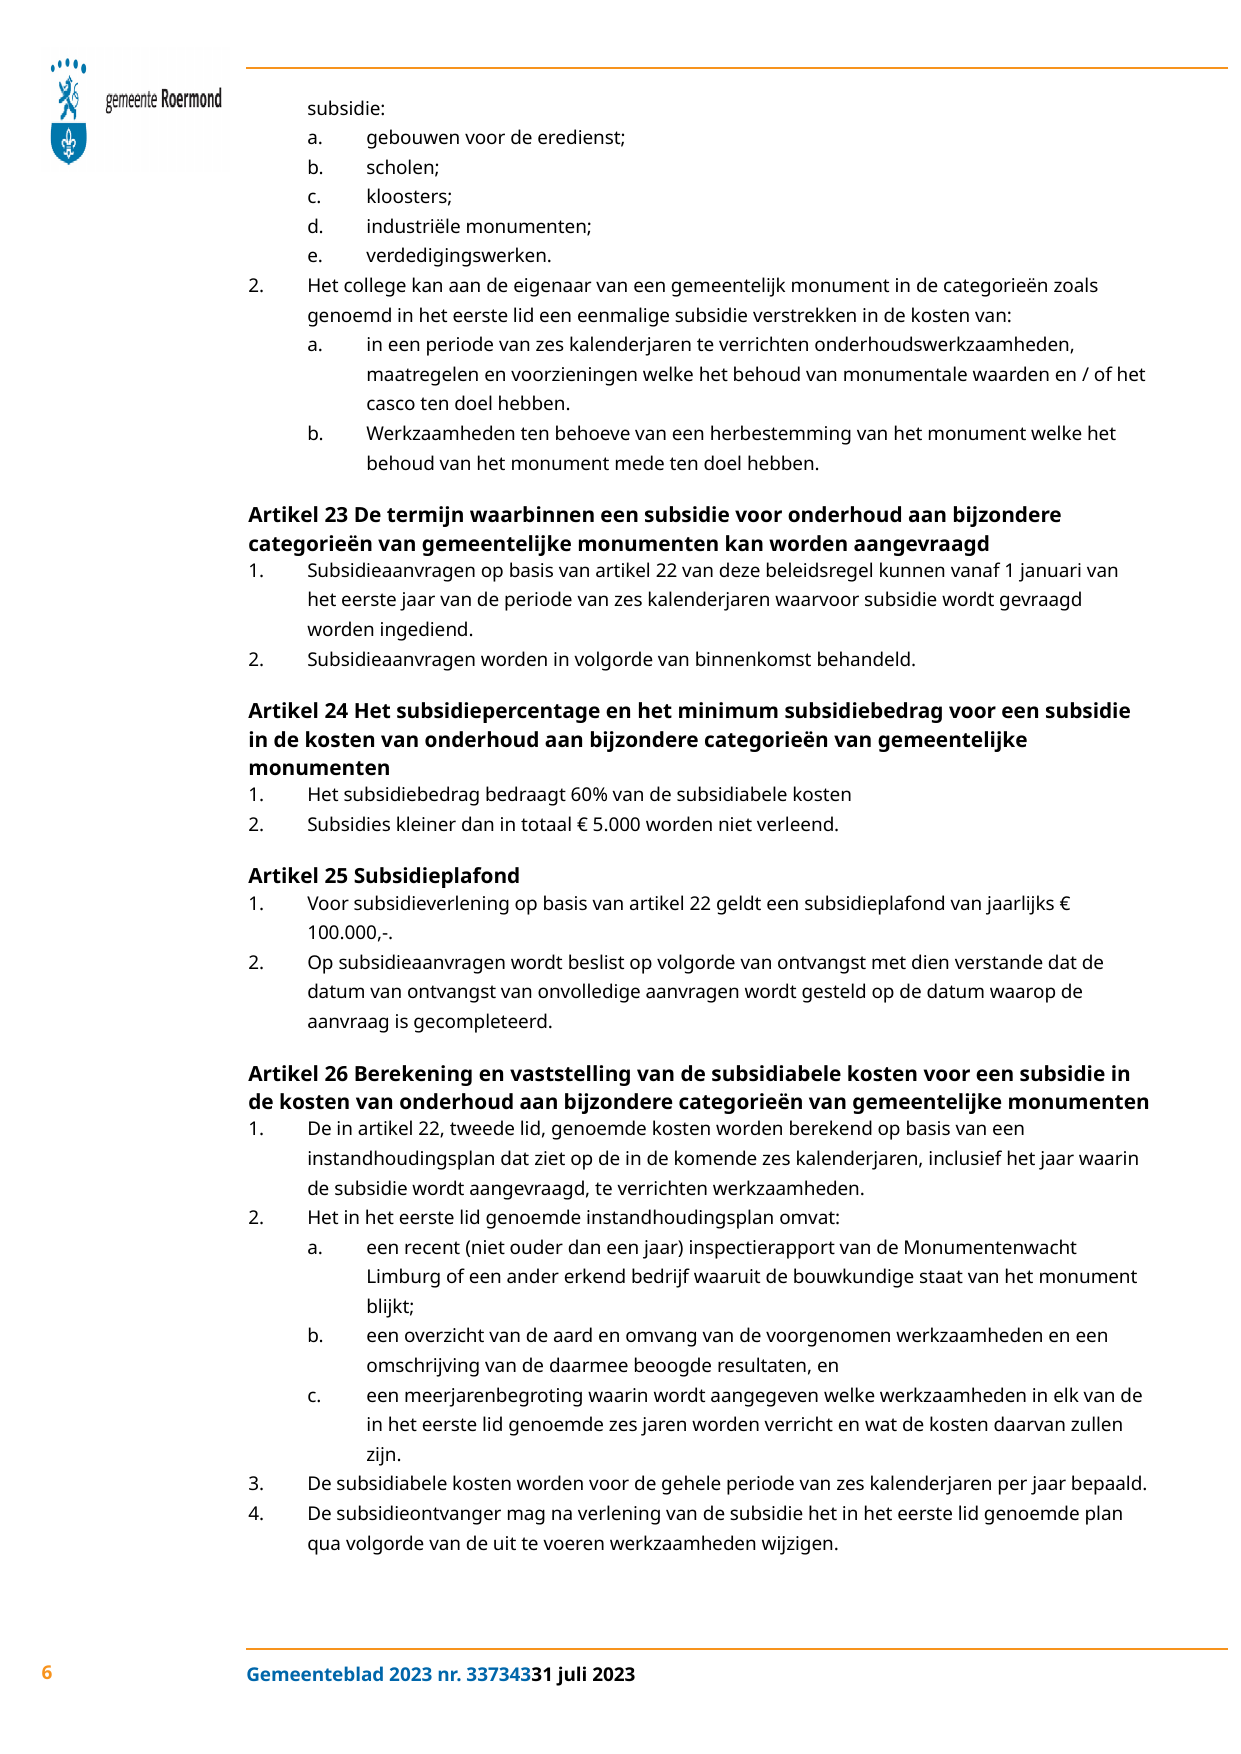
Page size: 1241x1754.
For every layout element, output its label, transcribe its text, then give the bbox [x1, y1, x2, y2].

list Het in het eerste lid genoemde instandhoudingsplan omvat: [248, 1204, 1152, 1230]
list Subsidieaanvragen worden in volgorde van binnenkomst behandeld. [248, 646, 1152, 672]
list een recent (niet ouder dan een jaar) inspectierapport van de Monumentenwacht Limburg of een ander erkend bedrijf waaruit de bouwkundige staat van het monument blijkt; [307, 1234, 1152, 1319]
text Artikel 25 Subsidieplafond [248, 862, 1152, 890]
list een overzicht van de aard en omvang van de voorgenomen werkzaamheden en een omschrijving van de daarmee beoogde resultaten, en [307, 1323, 1152, 1378]
list Subsidieaanvragen op basis van artikel 22 van deze beleidsregel kunnen vanaf 1 januari van het eerste jaar van de periode van zes kalenderjaren waarvoor subsidie wordt gevraagd worden ingediend. [248, 557, 1152, 642]
list De subsidieontvanger mag na verlening van de subsidie het in het eerste lid genoemde plan qua volgorde van de uit te voeren werkzaamheden wijzigen. [248, 1500, 1152, 1556]
list subsidie: [248, 95, 1152, 121]
list gebouwen voor de eredienst; [307, 124, 1152, 150]
picture [41, 47, 231, 172]
list Voor subsidieverlening op basis van artikel 22 geldt een subsidieplafond van jaarlijks € 100.000,-. [248, 890, 1152, 945]
list De subsidiabele kosten worden voor de gehele periode van zes kalenderjaren per jaar bepaald. [248, 1471, 1152, 1496]
list Subsidies kleiner dan in totaal € 5.000 worden niet verleend. [248, 811, 1152, 837]
text Artikel 26 Berekening en vaststelling van de subsidiabele kosten voor een subsidie in de kosten van onderhoud aan bijzondere categorieën van gemeentelijke monumenten [248, 1059, 1152, 1116]
list scholen; [307, 154, 1152, 180]
list Het college kan aan de eigenaar van een gemeentelijk monument in de categorieën zoals genoemd in het eerste lid een eenmalige subsidie verstrekken in de kosten van: [248, 272, 1152, 328]
list Op subsidieaanvragen wordt beslist op volgorde van ontvangst met dien verstande dat de datum van ontvangst van onvolledige aanvragen wordt gesteld op de datum waarop de aanvraag is gecompleteerd. [248, 949, 1152, 1034]
list kloosters; [307, 183, 1152, 209]
list in een periode van zes kalenderjaren te verrichten onderhoudswerkzaamheden, maatregelen en voorzieningen welke het behoud van monumentale waarden en / of het casco ten doel hebben. [307, 331, 1152, 416]
text Artikel 23 De termijn waarbinnen een subsidie voor onderhoud aan bijzondere categorieën van gemeentelijke monumenten kan worden aangevraagd [248, 500, 1152, 557]
list een meerjarenbegroting waarin wordt aangegeven welke werkzaamheden in elk van de in het eerste lid genoemde zes jaren worden verricht en wat de kosten daarvan zullen zijn. [307, 1382, 1152, 1467]
list Werkzaamheden ten behoeve van een herbestemming van het monument welke het behoud van het monument mede ten doel hebben. [307, 420, 1152, 476]
list Het subsidiebedrag bedraagt 60% van de subsidiabele kosten [248, 782, 1152, 807]
list De in artikel 22, tweede lid, genoemde kosten worden berekend op basis van een instandhoudingsplan dat ziet op de in de komende zes kalenderjaren, inclusief het jaar waarin de subsidie wordt aangevraagd, te verrichten werkzaamheden. [248, 1116, 1152, 1201]
list verdedigingswerken. [307, 243, 1152, 268]
list industriële monumenten; [307, 213, 1152, 239]
text Artikel 24 Het subsidiepercentage en het minimum subsidiebedrag voor een subsidie in de kosten van onderhoud aan bijzondere categorieën van gemeentelijke monumenten [248, 696, 1152, 782]
